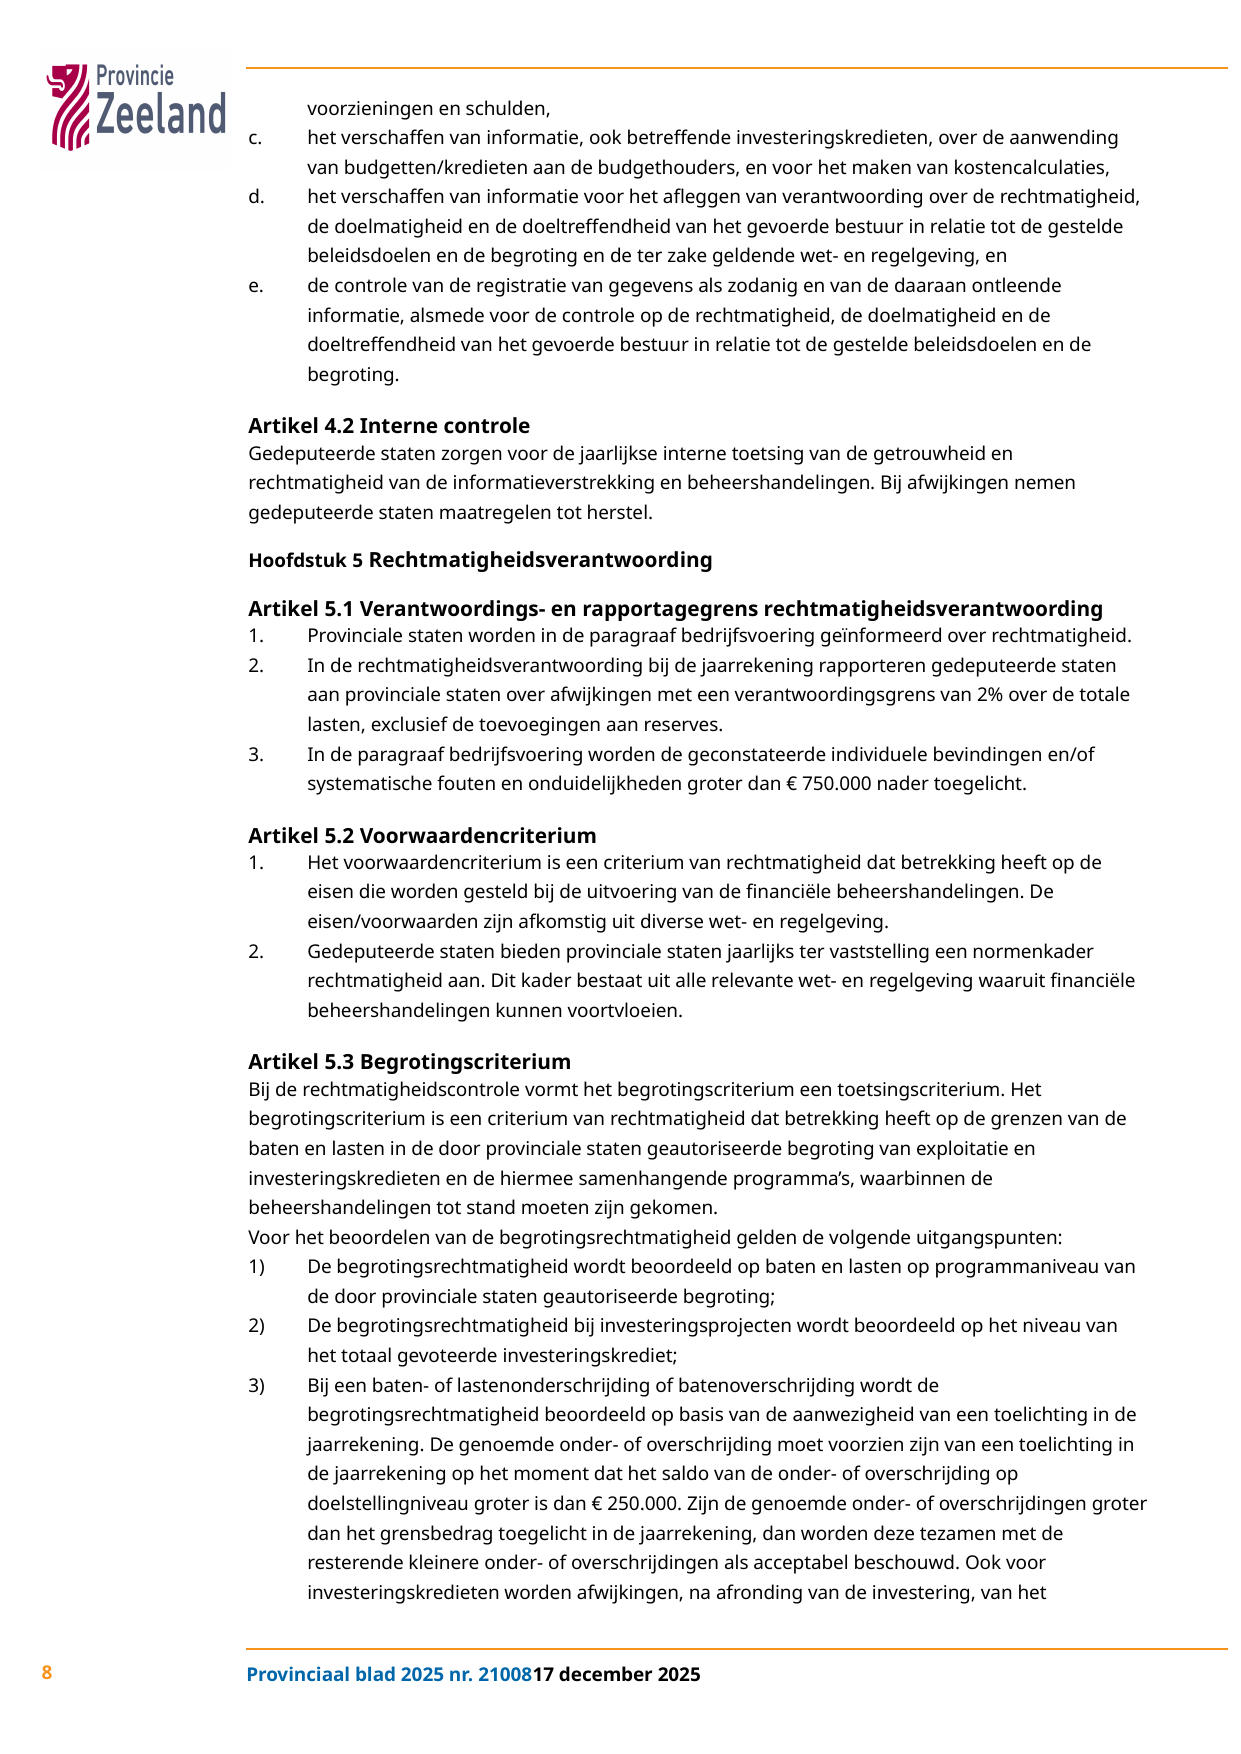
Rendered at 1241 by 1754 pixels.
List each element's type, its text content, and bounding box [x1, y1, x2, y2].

list De begrotingsrechtmatigheid bij investeringsprojecten wordt beoordeeld op het niveau van het totaal gevoteerde investeringskrediet; [248, 1313, 1152, 1368]
list In de rechtmatigheidsverantwoording bij de jaarrekening rapporteren gedeputeerde staten aan provinciale staten over afwijkingen met een verantwoordingsgrens van 2% over de totale lasten, exclusief de toevoegingen aan reserves. [248, 652, 1152, 737]
text Artikel 5.1 Verantwoordings- en rapportagegrens rechtmatigheidsverantwoording [248, 594, 1152, 622]
picture [41, 47, 231, 172]
list Provinciale staten worden in de paragraaf bedrijfsvoering geïnformeerd over rechtmatigheid. [248, 622, 1152, 648]
list In de paragraaf bedrijfsvoering worden de geconstateerde individuele bevindingen en/of systematische fouten en onduidelijkheden groter dan € 750.000 nader toegelicht. [248, 741, 1152, 796]
list de controle van de registratie van gegevens als zodanig en van de daaraan ontleende informatie, alsmede voor de controle op de rechtmatigheid, de doelmatigheid en de doeltreffendheid van het gevoerde bestuur in relatie tot de gestelde beleidsdoelen en de begroting. [248, 272, 1152, 387]
text Artikel 5.2 Voorwaardencriterium [248, 821, 1152, 849]
list De begrotingsrechtmatigheid wordt beoordeeld op baten en lasten op programmaniveau van de door provinciale staten geautoriseerde begroting; [248, 1253, 1152, 1309]
list Het voorwaardencriterium is een criterium van rechtmatigheid dat betrekking heeft op de eisen die worden gesteld bij de uitvoering van de financiële beheershandelingen. De eisen/voorwaarden zijn afkomstig uit diverse wet- en regelgeving. [248, 849, 1152, 934]
text Gedeputeerde staten zorgen voor de jaarlijkse interne toetsing van de getrouwheid en rechtmatigheid van de informatieverstrekking en beheershandelingen. Bij afwijkingen nemen gedeputeerde staten maatregelen tot herstel. [248, 440, 1152, 525]
text Artikel 5.3 Begrotingscriterium [248, 1047, 1152, 1076]
list het verschaffen van informatie voor het afleggen van verantwoording over de rechtmatigheid, de doelmatigheid en de doeltreffendheid van het gevoerde bestuur in relatie tot de gestelde beleidsdoelen en de begroting en de ter zake geldende wet- en regelgeving, en [248, 183, 1152, 268]
text Artikel 4.2 Interne controle [248, 411, 1152, 440]
list Gedeputeerde staten bieden provinciale staten jaarlijks ter vaststelling een normenkader rechtmatigheid aan. Dit kader bestaat uit alle relevante wet- en regelgeving waaruit financiële beheershandelingen kunnen voortvloeien. [248, 938, 1152, 1023]
list Bij een baten- of lastenonderschrijding of batenoverschrijding wordt de begrotingsrechtmatigheid beoordeeld op basis van de aanwezigheid van een toelichting in de jaarrekening. De genoemde onder- of overschrijding moet voorzien zijn van een toelichting in de jaarrekening op het moment dat het saldo van de onder- of overschrijding op doelstellingniveau groter is dan € 250.000. Zijn de genoemde onder- of overschrijdingen groter dan het grensbedrag toegelicht in de jaarrekening, dan worden deze tezamen met de resterende kleinere onder- of overschrijdingen als acceptabel beschouwd. Ook voor investeringskredieten worden afwijkingen, na afronding van de investering, van het [248, 1372, 1152, 1604]
text Bij de rechtmatigheidscontrole vormt het begrotingscriterium een toetsingscriterium. Het begrotingscriterium is een criterium van rechtmatigheid dat betrekking heeft op de grenzen van de baten en lasten in de door provinciale staten geautoriseerde begroting van exploitatie en investeringskredieten en de hiermee samenhangende programma’s, waarbinnen de beheershandelingen tot stand moeten zijn gekomen. [248, 1076, 1152, 1220]
list het verschaffen van informatie, ook betreffende investeringskredieten, over de aanwending van budgetten/kredieten aan de budgethouders, en voor het maken van kostencalculaties, [248, 124, 1152, 180]
text Voor het beoordelen van de begrotingsrechtmatigheid gelden de volgende uitgangspunten: [248, 1224, 1152, 1249]
text Hoofdstuk 5 Rechtmatigheidsverantwoording [248, 545, 1152, 573]
list voorzieningen en schulden, [248, 95, 1152, 121]
